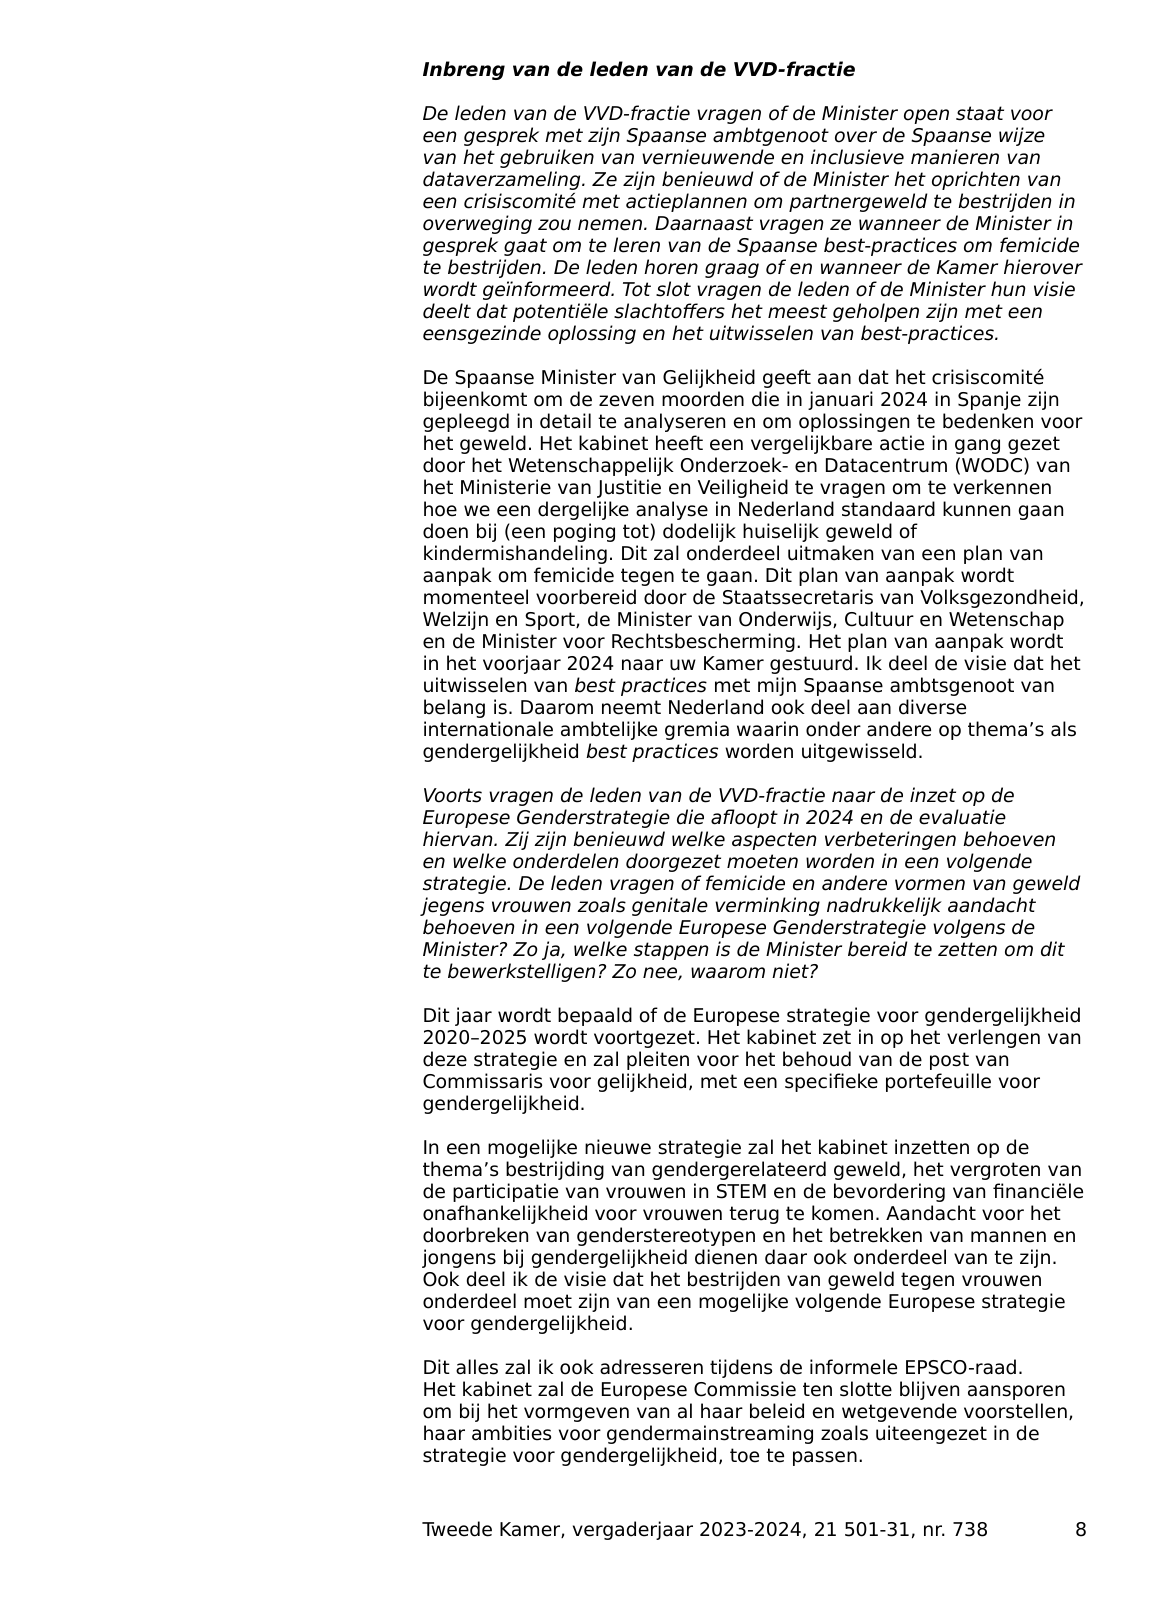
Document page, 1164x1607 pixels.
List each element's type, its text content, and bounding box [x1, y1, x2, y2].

text Voorts vragen de leden van de VVD-fractie naar de inzet op de Europese Genderstrategie die afloopt in 2024 en de evaluatie hiervan. Zij zijn benieuwd welke aspecten verbeteringen behoeven en welke onderdelen doorgezet moeten worden in een volgende strategie. De leden vragen of femicide en andere vormen van geweld jegens vrouwen zoals genitale verminking nadrukkelijk aandacht behoeven in een volgende Europese Genderstrategie volgens de Minister? Zo ja, welke stappen is de Minister bereid te zetten om dit te bewerkstelligen? Zo nee, waarom niet? [422, 785, 1087, 983]
text De leden van de VVD-fractie vragen of de Minister open staat voor een gesprek met zijn Spaanse ambtgenoot over de Spaanse wijze van het gebruiken van vernieuwende en inclusieve manieren van dataverzameling. Ze zijn benieuwd of de Minister het oprichten van een crisiscomité met actieplannen om partnergeweld te bestrijden in overweging zou nemen. Daarnaast vragen ze wanneer de Minister in gesprek gaat om te leren van de Spaanse best-practices om femicide te bestrijden. De leden horen graag of en wanneer de Kamer hierover wordt geïnformeerd. Tot slot vragen de leden of de Minister hun visie deelt dat potentiële slachtoffers het meest geholpen zijn met een eensgezinde oplossing en het uitwisselen van best-practices. [422, 103, 1087, 345]
text Dit alles zal ik ook adresseren tijdens de informele EPSCO-raad. [422, 1357, 1087, 1379]
subtitle Inbreng van de leden van de VVD-fractie [422, 59, 1087, 81]
text In een mogelijke nieuwe strategie zal het kabinet inzetten op de thema’s bestrijding van gendergerelateerd geweld, het vergroten van de participatie van vrouwen in STEM en de bevordering van financiële onafhankelijkheid voor vrouwen terug te komen. Aandacht voor het doorbreken van genderstereotypen en het betrekken van mannen en jongens bij gendergelijkheid dienen daar ook onderdeel van te zijn. Ook deel ik de visie dat het bestrijden van geweld tegen vrouwen onderdeel moet zijn van een mogelijke volgende Europese strategie voor gendergelijkheid. [422, 1137, 1087, 1335]
text Het kabinet zal de Europese Commissie ten slotte blijven aansporen om bij het vormgeven van al haar beleid en wetgevende voorstellen, haar ambities voor gendermainstreaming zoals uiteengezet in de strategie voor gendergelijkheid, toe te passen. [422, 1379, 1087, 1467]
text De Spaanse Minister van Gelijkheid geeft aan dat het crisiscomité bijeenkomt om de zeven moorden die in januari 2024 in Spanje zijn gepleegd in detail te analyseren en om oplossingen te bedenken voor het geweld. Het kabinet heeft een vergelijkbare actie in gang gezet door het Wetenschappelijk Onderzoek- en Datacentrum (WODC) van het Ministerie van Justitie en Veiligheid te vragen om te verkennen hoe we een dergelijke analyse in Nederland standaard kunnen gaan doen bij (een poging tot) dodelijk huiselijk geweld of kindermishandeling. Dit zal onderdeel uitmaken van een plan van aanpak om femicide tegen te gaan. Dit plan van aanpak wordt momenteel voorbereid door de Staatssecretaris van Volksgezondheid, Welzijn en Sport, de Minister van Onderwijs, Cultuur en Wetenschap en de Minister voor Rechtsbescherming. Het plan van aanpak wordt in het voorjaar 2024 naar uw Kamer gestuurd. Ik deel de visie dat het uitwisselen van best practices met mijn Spaanse ambtsgenoot van belang is. Daarom neemt Nederland ook deel aan diverse internationale ambtelijke gremia waarin onder andere op thema’s als gendergelijkheid best practices worden uitgewisseld. [422, 367, 1087, 763]
text Dit jaar wordt bepaald of de Europese strategie voor gendergelijkheid 2020–2025 wordt voortgezet. Het kabinet zet in op het verlengen van deze strategie en zal pleiten voor het behoud van de post van Commissaris voor gelijkheid, met een specifieke portefeuille voor gendergelijkheid. [422, 1005, 1087, 1115]
